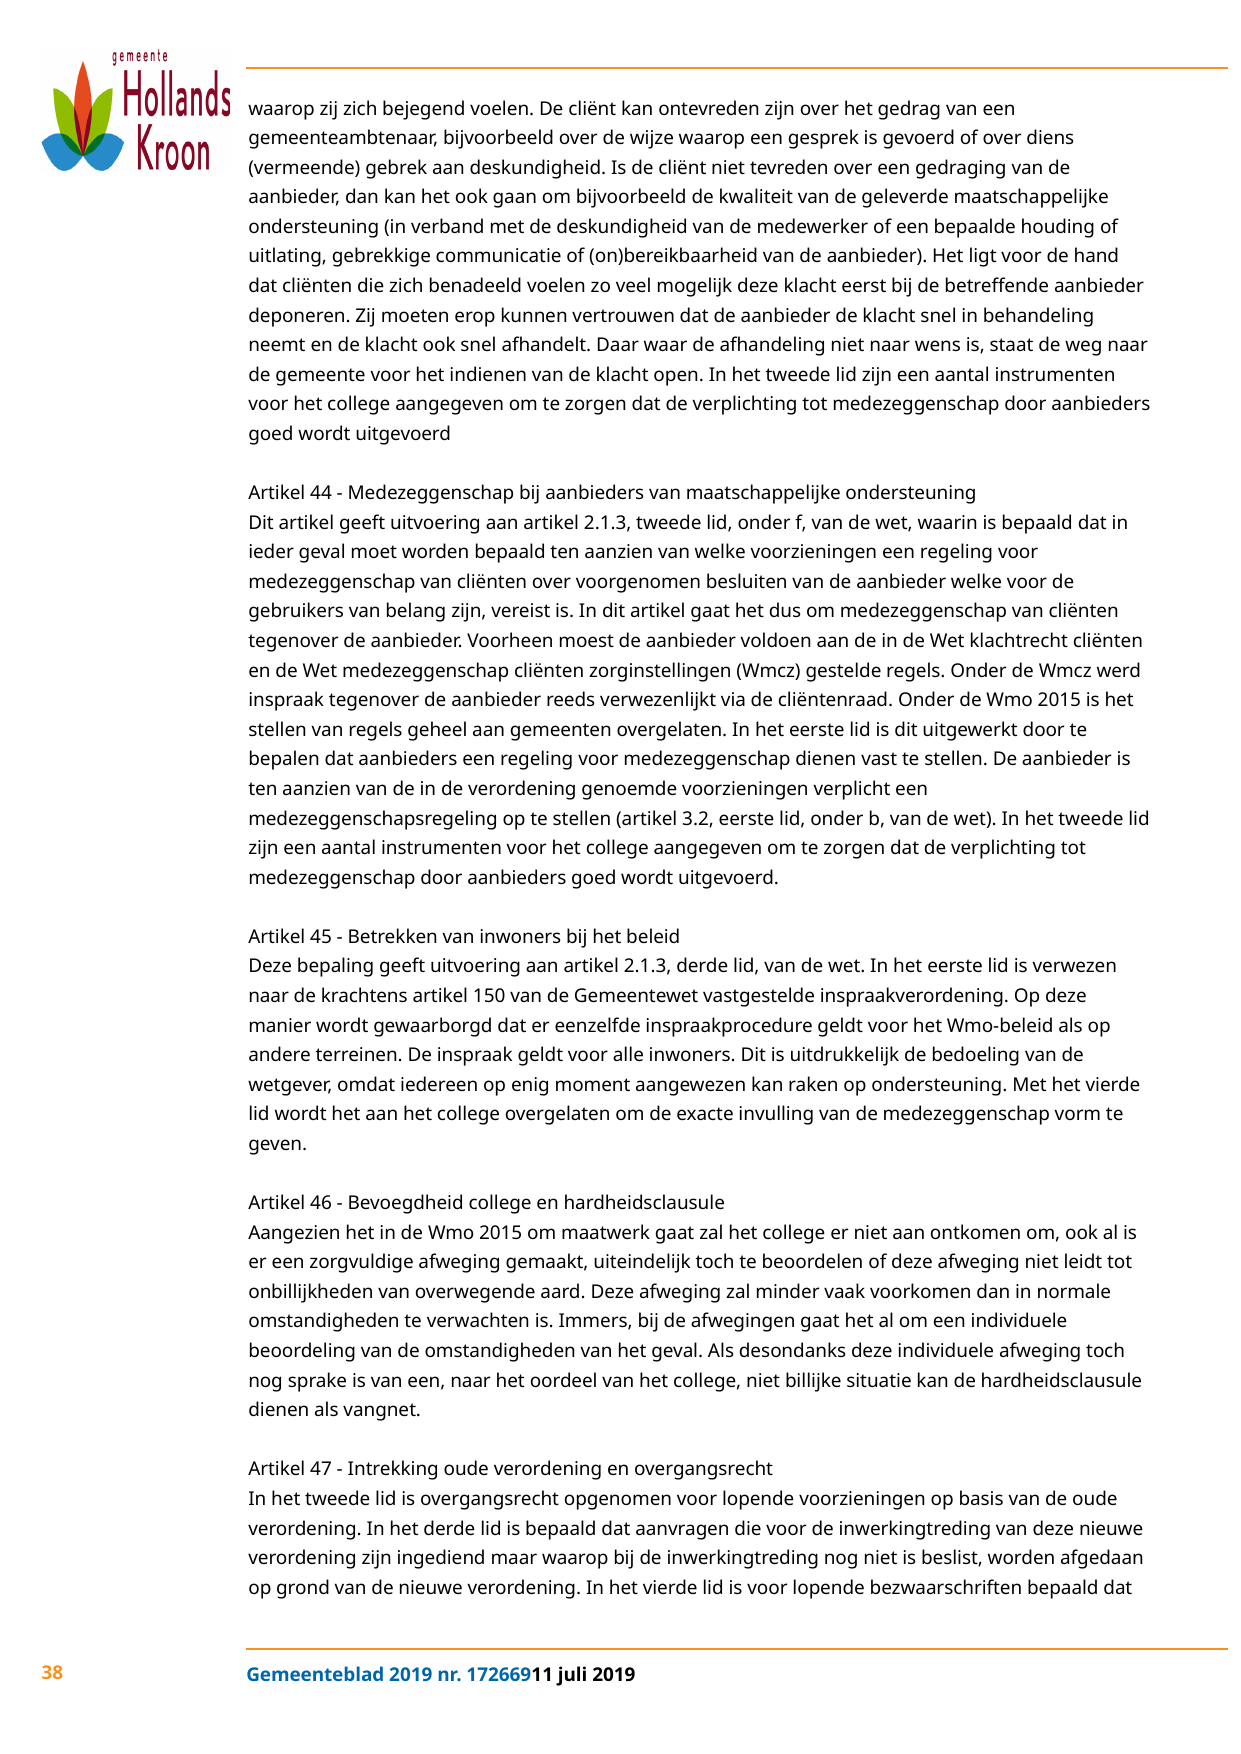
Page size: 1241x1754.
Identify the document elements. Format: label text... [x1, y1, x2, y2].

text Artikel 44 - Medezeggenschap bij aanbieders van maatschappelijke ondersteuning [248, 479, 1152, 505]
text Aangezien het in de Wmo 2015 om maatwerk gaat zal het college er niet aan ontkomen om, ook al is er een zorgvuldige afweging gemaakt, uiteindelijk toch te beoordelen of deze afweging niet leidt tot onbillijkheden van overwegende aard. Deze afweging zal minder vaak voorkomen dan in normale omstandigheden te verwachten is. Immers, bij de afwegingen gaat het al om een individuele beoordeling van de omstandigheden van het geval. Als desondanks deze individuele afweging toch nog sprake is van een, naar het oordeel van het college, niet billijke situatie kan de hardheidsclausule dienen als vangnet. [248, 1219, 1152, 1422]
text waarop zij zich bejegend voelen. De cliënt kan ontevreden zijn over het gedrag van een gemeenteambtenaar, bijvoorbeeld over de wijze waarop een gesprek is gevoerd of over diens (vermeende) gebrek aan deskundigheid. Is de cliënt niet tevreden over een gedraging van de aanbieder, dan kan het ook gaan om bijvoorbeeld de kwaliteit van de geleverde maatschappelijke ondersteuning (in verband met de deskundigheid van de medewerker of een bepaalde houding of uitlating, gebrekkige communicatie of (on)bereikbaarheid van de aanbieder). Het ligt voor de hand dat cliënten die zich benadeeld voelen zo veel mogelijk deze klacht eerst bij de betreffende aanbieder deponeren. Zij moeten erop kunnen vertrouwen dat de aanbieder de klacht snel in behandeling neemt en de klacht ook snel afhandelt. Daar waar de afhandeling niet naar wens is, staat de weg naar de gemeente voor het indienen van de klacht open. In het tweede lid zijn een aantal instrumenten voor het college aangegeven om te zorgen dat de verplichting tot medezeggenschap door aanbieders goed wordt uitgevoerd [248, 95, 1152, 446]
text Artikel 45 - Betrekken van inwoners bij het beleid [248, 923, 1152, 949]
text Deze bepaling geeft uitvoering aan artikel 2.1.3, derde lid, van de wet. In het eerste lid is verwezen naar de krachtens artikel 150 van de Gemeentewet vastgestelde inspraakverordening. Op deze manier wordt gewaarborgd dat er eenzelfde inspraakprocedure geldt voor het Wmo-beleid als op andere terreinen. De inspraak geldt voor alle inwoners. Dit is uitdrukkelijk de bedoeling van de wetgever, omdat iedereen op enig moment aangewezen kan raken op ondersteuning. Met het vierde lid wordt het aan het college overgelaten om de exacte invulling van de medezeggenschap vorm te geven. [248, 953, 1152, 1156]
text Artikel 47 - Intrekking oude verordening en overgangsrecht [248, 1456, 1152, 1481]
text Dit artikel geeft uitvoering aan artikel 2.1.3, tweede lid, onder f, van de wet, waarin is bepaald dat in ieder geval moet worden bepaald ten aanzien van welke voorzieningen een regeling voor medezeggenschap van cliënten over voorgenomen besluiten van de aanbieder welke voor de gebruikers van belang zijn, vereist is. In dit artikel gaat het dus om medezeggenschap van cliënten tegenover de aanbieder. Voorheen moest de aanbieder voldoen aan de in de Wet klachtrecht cliënten en de Wet medezeggenschap cliënten zorginstellingen (Wmcz) gestelde regels. Onder de Wmcz werd inspraak tegenover de aanbieder reeds verwezenlijkt via de cliëntenraad. Onder de Wmo 2015 is het stellen van regels geheel aan gemeenten overgelaten. In het eerste lid is dit uitgewerkt door te bepalen dat aanbieders een regeling voor medezeggenschap dienen vast te stellen. De aanbieder is ten aanzien van de in de verordening genoemde voorzieningen verplicht een medezeggenschapsregeling op te stellen (artikel 3.2, eerste lid, onder b, van de wet). In het tweede lid zijn een aantal instrumenten voor het college aangegeven om te zorgen dat de verplichting tot medezeggenschap door aanbieders goed wordt uitgevoerd. [248, 509, 1152, 890]
text Artikel 46 - Bevoegdheid college en hardheidsclausule [248, 1189, 1152, 1215]
picture [41, 47, 231, 172]
text In het tweede lid is overgangsrecht opgenomen voor lopende voorzieningen op basis van de oude verordening. In het derde lid is bepaald dat aanvragen die voor de inwerkingtreding van deze nieuwe verordening zijn ingediend maar waarop bij de inwerkingtreding nog niet is beslist, worden afgedaan op grond van de nieuwe verordening. In het vierde lid is voor lopende bezwaarschriften bepaald dat [248, 1485, 1152, 1600]
